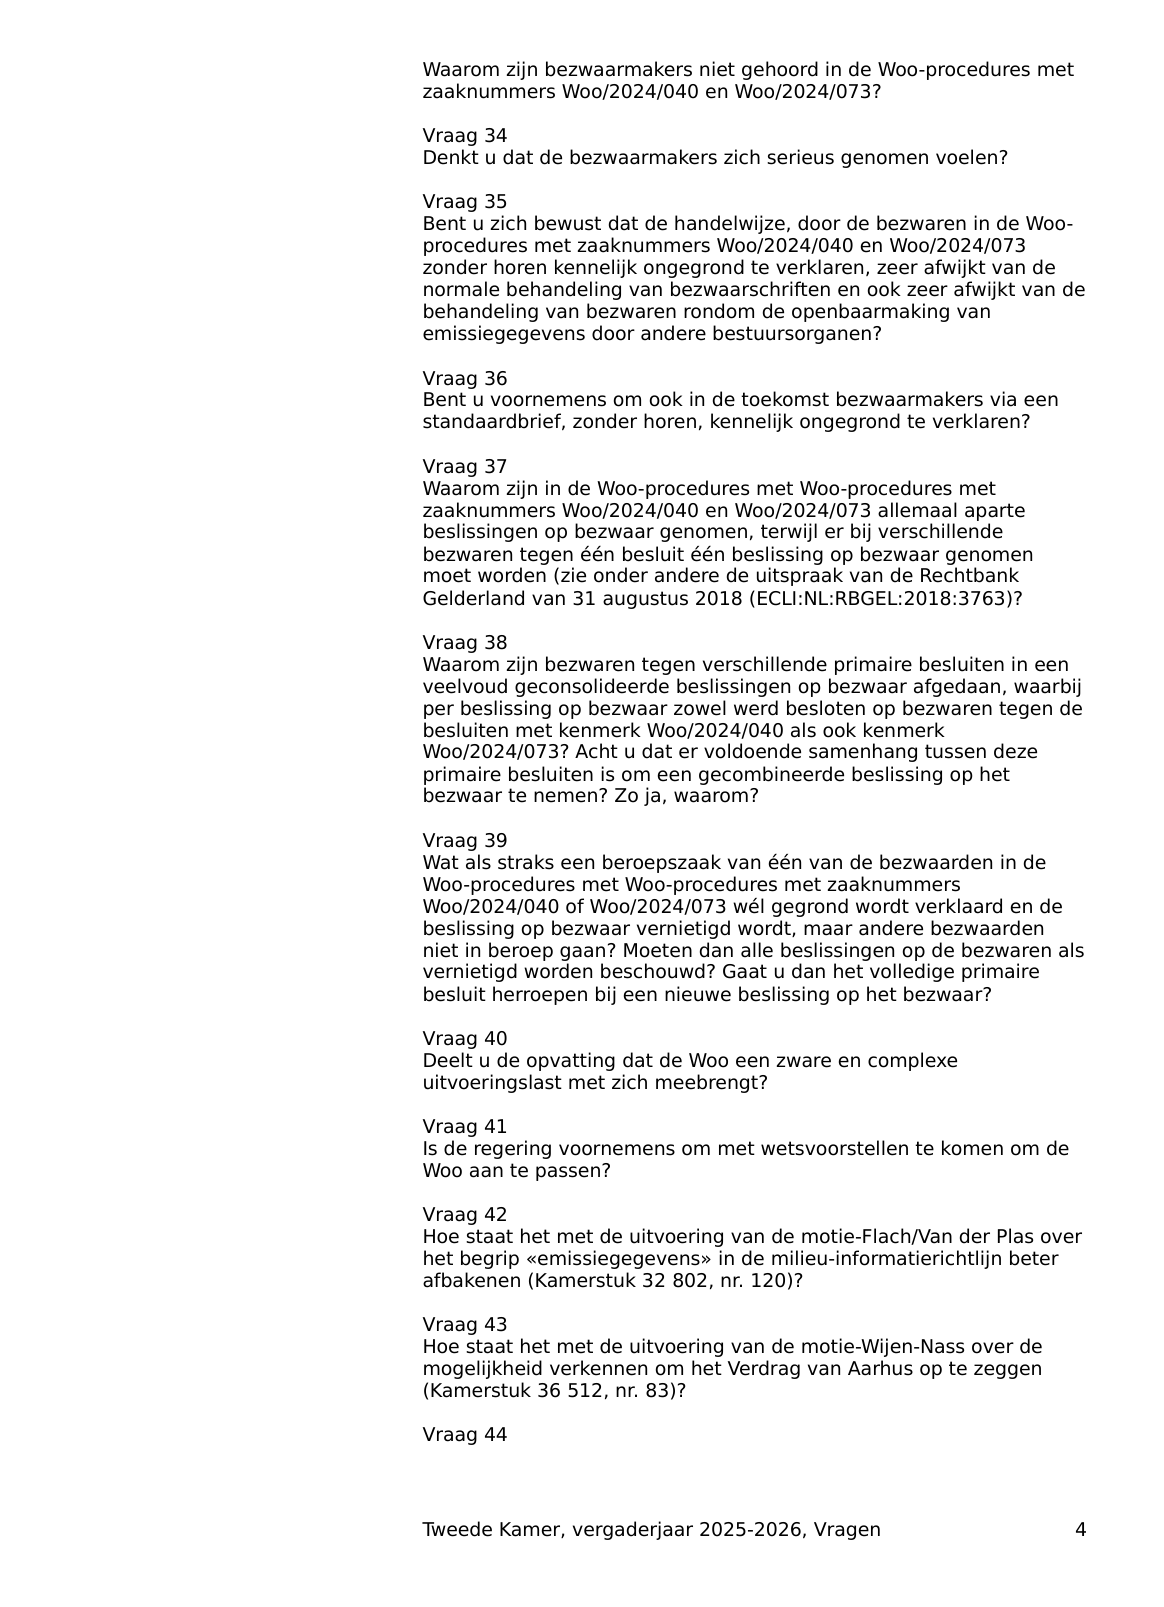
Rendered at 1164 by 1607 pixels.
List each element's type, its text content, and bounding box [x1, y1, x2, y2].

text Vraag 44 [422, 1424, 1087, 1446]
text Vraag 41 [422, 1116, 1087, 1138]
text Vraag 35 [422, 191, 1087, 213]
text Hoe staat het met de uitvoering van de motie-Wijen-Nass over de mogelijkheid verkennen om het Verdrag van Aarhus op te zeggen (Kamerstuk 36 512, nr. 83)? [422, 1336, 1087, 1402]
text Vraag 39 [422, 829, 1087, 852]
text Vraag 36 [422, 367, 1087, 389]
text Vraag 43 [422, 1314, 1087, 1336]
text Hoe staat het met de uitvoering van de motie-Flach/Van der Plas over het begrip «emissiegegevens» in de milieu-informatierichtlijn beter afbakenen (Kamerstuk 32 802, nr. 120)? [422, 1226, 1087, 1292]
text Waarom zijn in de Woo-procedures met Woo-procedures met zaaknummers Woo/2024/040 en Woo/2024/073 allemaal aparte beslissingen op bezwaar genomen, terwijl er bij verschillende bezwaren tegen één besluit één beslissing op bezwaar genomen moet worden (zie onder andere de uitspraak van de Rechtbank Gelderland van 31 augustus 2018 (ECLI:NL:RBGEL:2018:3763)? [422, 477, 1087, 609]
text Waarom zijn bezwaarmakers niet gehoord in de Woo-procedures met zaaknummers Woo/2024/040 en Woo/2024/073? [422, 59, 1087, 103]
text Vraag 34 [422, 125, 1087, 147]
text Is de regering voornemens om met wetsvoorstellen te komen om de Woo aan te passen? [422, 1138, 1087, 1182]
text Vraag 42 [422, 1204, 1087, 1226]
text Bent u voornemens om ook in de toekomst bezwaarmakers via een standaardbrief, zonder horen, kennelijk ongegrond te verklaren? [422, 389, 1087, 433]
text Deelt u de opvatting dat de Woo een zware en complexe uitvoeringslast met zich meebrengt? [422, 1049, 1087, 1093]
text Vraag 37 [422, 456, 1087, 477]
text Vraag 38 [422, 632, 1087, 653]
text Denkt u dat de bezwaarmakers zich serieus genomen voelen? [422, 147, 1087, 169]
text Bent u zich bewust dat de handelwijze, door de bezwaren in de Woo-procedures met zaaknummers Woo/2024/040 en Woo/2024/073 zonder horen kennelijk ongegrond te verklaren, zeer afwijkt van de normale behandeling van bezwaarschriften en ook zeer afwijkt van de behandeling van bezwaren rondom de openbaarmaking van emissiegegevens door andere bestuursorganen? [422, 213, 1087, 345]
text Vraag 40 [422, 1028, 1087, 1049]
text Waarom zijn bezwaren tegen verschillende primaire besluiten in een veelvoud geconsolideerde beslissingen op bezwaar afgedaan, waarbij per beslissing op bezwaar zowel werd besloten op bezwaren tegen de besluiten met kenmerk Woo/2024/040 als ook kenmerk Woo/2024/073? Acht u dat er voldoende samenhang tussen deze primaire besluiten is om een gecombineerde beslissing op het bezwaar te nemen? Zo ja, waarom? [422, 653, 1087, 807]
text Wat als straks een beroepszaak van één van de bezwaarden in de Woo-procedures met Woo-procedures met zaaknummers Woo/2024/040 of Woo/2024/073 wél gegrond wordt verklaard en de beslissing op bezwaar vernietigd wordt, maar andere bezwaarden niet in beroep gaan? Moeten dan alle beslissingen op de bezwaren als vernietigd worden beschouwd? Gaat u dan het volledige primaire besluit herroepen bij een nieuwe beslissing op het bezwaar? [422, 852, 1087, 1005]
